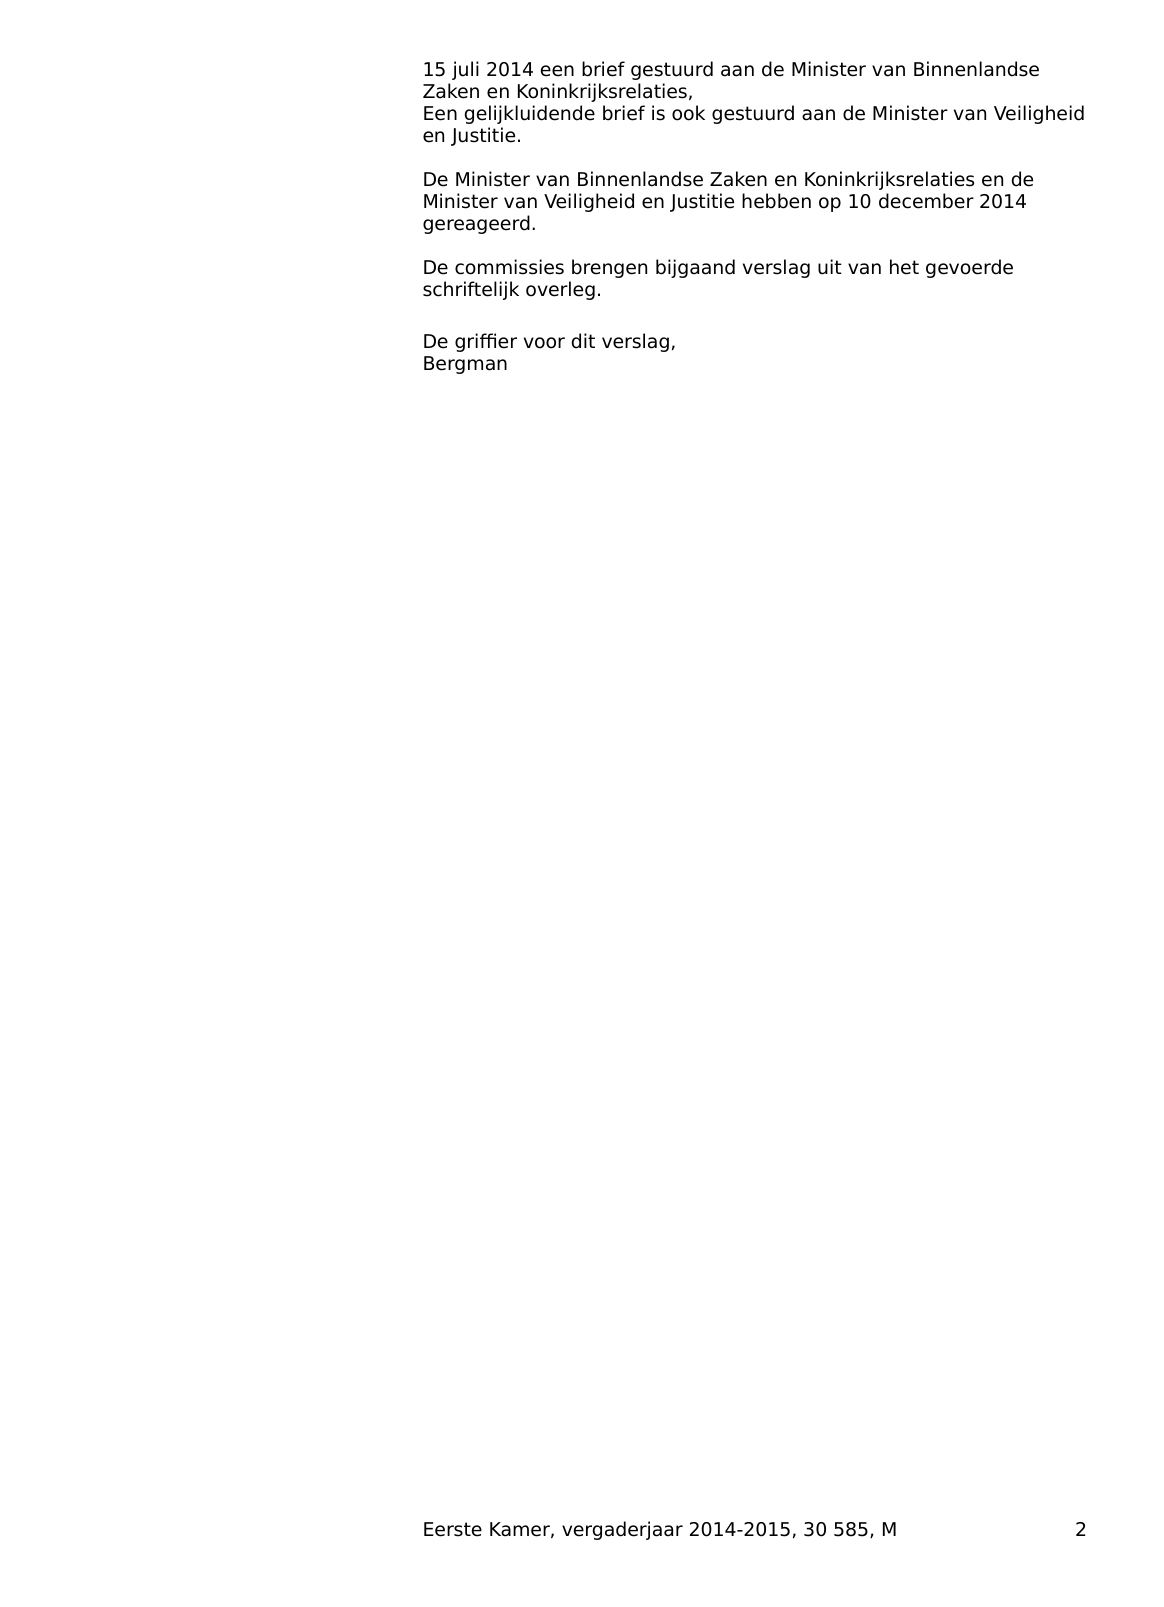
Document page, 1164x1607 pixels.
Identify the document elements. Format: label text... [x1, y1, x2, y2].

text De Minister van Binnenlandse Zaken en Koninkrijksrelaties en de Minister van Veiligheid en Justitie hebben op 10 december 2014 gereageerd. [422, 169, 1087, 235]
text De commissies brengen bijgaand verslag uit van het gevoerde schriftelijk overleg. [422, 257, 1087, 301]
text Een gelijkluidende brief is ook gestuurd aan de Minister van Veiligheid en Justitie. [422, 103, 1087, 147]
text De griffier voor dit verslag, Bergman [422, 331, 1087, 375]
text 15 juli 2014 een brief gestuurd aan de Minister van Binnenlandse Zaken en Koninkrijksrelaties, [422, 59, 1087, 103]
